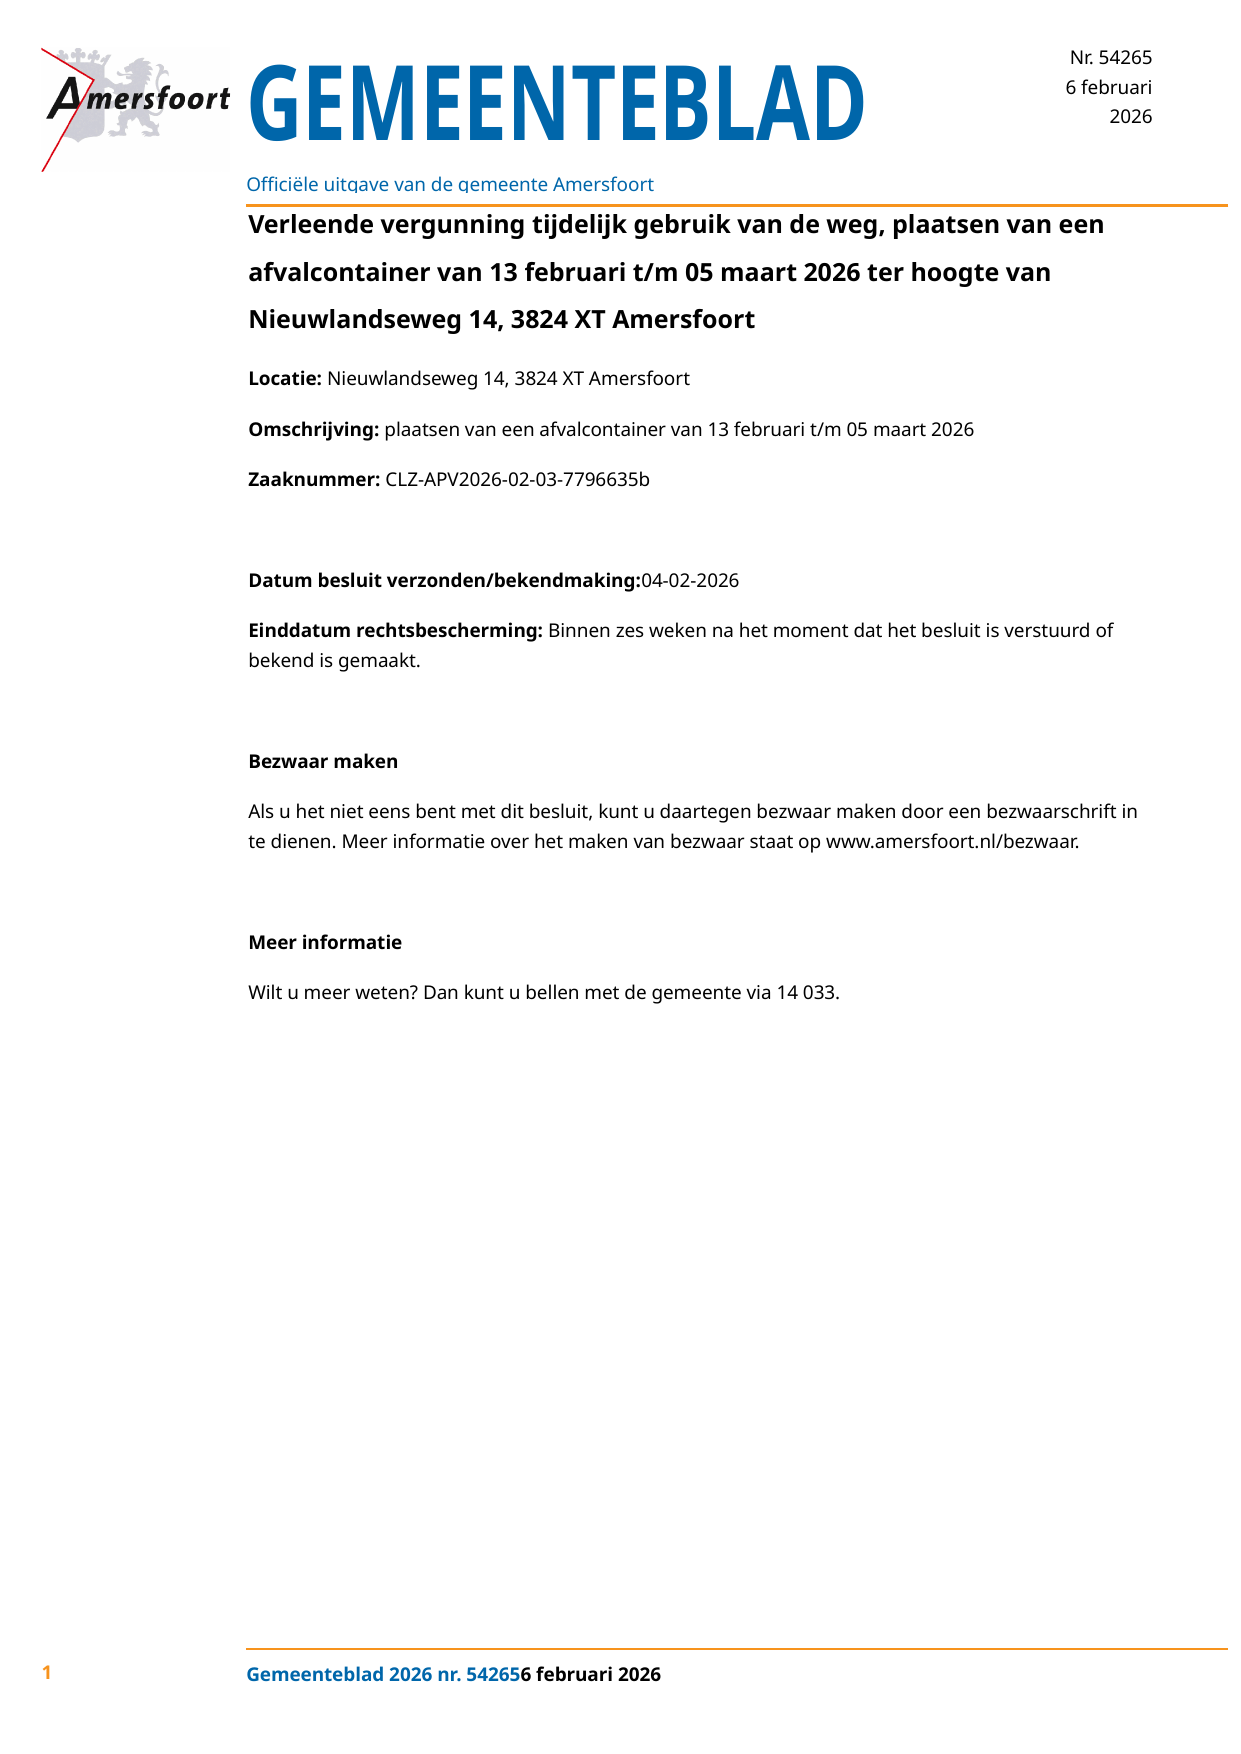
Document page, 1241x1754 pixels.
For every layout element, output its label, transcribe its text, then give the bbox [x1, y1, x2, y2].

text Zaaknummer: CLZ-APV2026-02-03-7796635b [248, 466, 1152, 492]
text Verleende vergunning tijdelijk gebruik van de weg, plaatsen van een afvalcontainer van 13 februari t/m 05 maart 2026 ter hoogte van Nieuwlandseweg 14, 3824 XT Amersfoort [248, 207, 1152, 336]
text Meer informatie [248, 929, 1152, 954]
text Omschrijving: plaatsen van een afvalcontainer van 13 februari t/m 05 maart 2026 [248, 416, 1152, 442]
picture [41, 47, 231, 172]
text Locatie: Nieuwlandseweg 14, 3824 XT Amersfoort [248, 366, 1152, 391]
text Als u het niet eens bent met dit besluit, kunt u daartegen bezwaar maken door een bezwaarschrift in te dienen. Meer informatie over het maken van bezwaar staat op www.amersfoort.nl/bezwaar. [248, 798, 1152, 854]
text Datum besluit verzonden/bekendmaking:04-02-2026 [248, 567, 1152, 593]
text Einddatum rechtsbescherming: Binnen zes weken na het moment dat het besluit is verstuurd of bekend is gemaakt. [248, 618, 1152, 673]
text Bezwaar maken [248, 748, 1152, 774]
text Wilt u meer weten? Dan kunt u bellen met de gemeente via 14 033. [248, 979, 1152, 1005]
